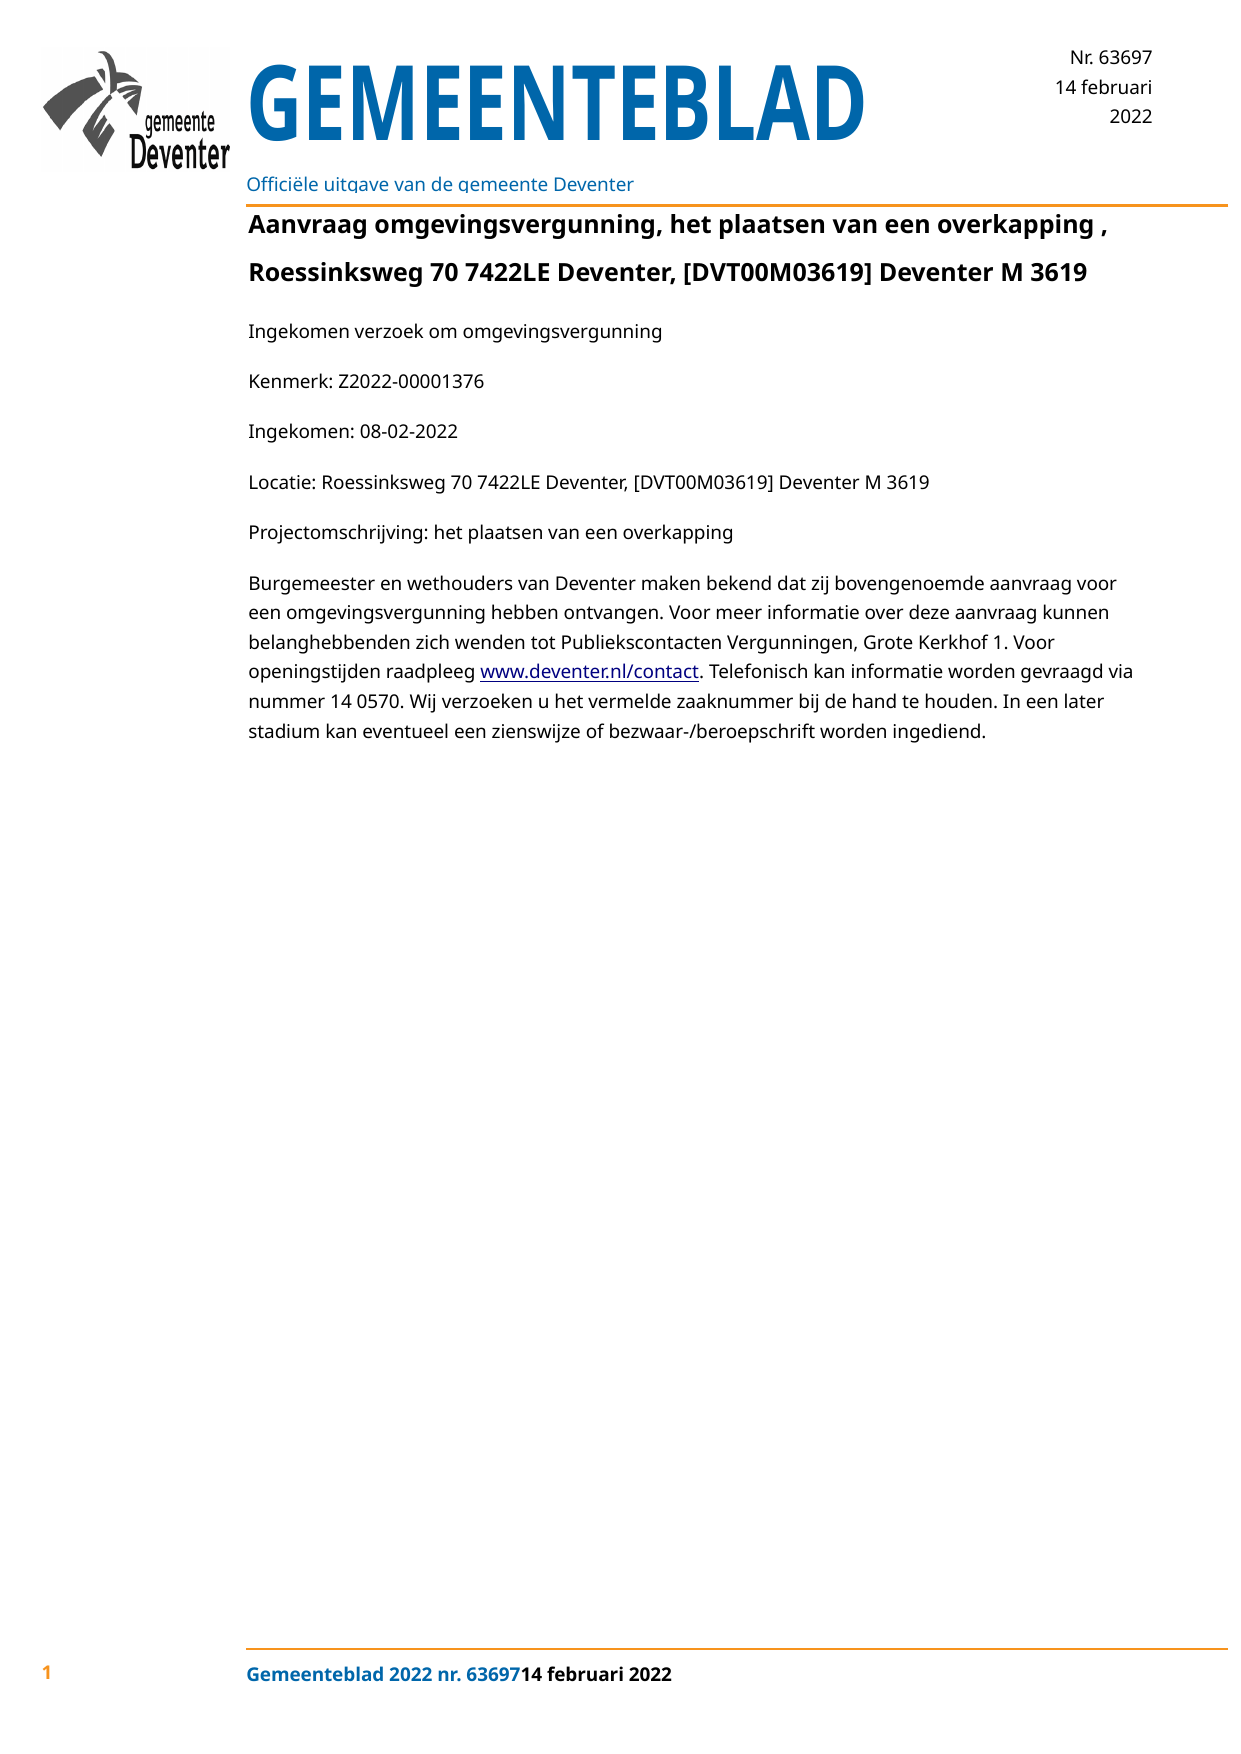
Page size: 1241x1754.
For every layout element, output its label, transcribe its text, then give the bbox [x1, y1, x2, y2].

picture [41, 47, 231, 172]
text Ingekomen: 08-02-2022 [248, 419, 1152, 444]
text Ingekomen verzoek om omgevingsvergunning [248, 318, 1152, 344]
text Burgemeester en wethouders van Deventer maken bekend dat zij bovengenoemde aanvraag voor een omgevingsvergunning hebben ontvangen. Voor meer informatie over deze aanvraag kunnen belanghebbenden zich wenden tot Publiekscontacten Vergunningen, Grote Kerkhof 1. Voor openingstijden raadpleeg www.deventer.nl/contact. Telefonisch kan informatie worden gevraagd via nummer 14 0570. Wij verzoeken u het vermelde zaaknummer bij de hand te houden. In een later stadium kan eventueel een zienswijze of bezwaar-/beroepschrift worden ingediend. [248, 570, 1152, 744]
text Projectomschrijving: het plaatsen van een overkapping [248, 519, 1152, 545]
text Aanvraag omgevingsvergunning, het plaatsen van een overkapping , Roessinksweg 70 7422LE Deventer, [DVT00M03619] Deventer M 3619 [248, 207, 1152, 288]
text Locatie: Roessinksweg 70 7422LE Deventer, [DVT00M03619] Deventer M 3619 [248, 469, 1152, 495]
text Kenmerk: Z2022-00001376 [248, 368, 1152, 394]
